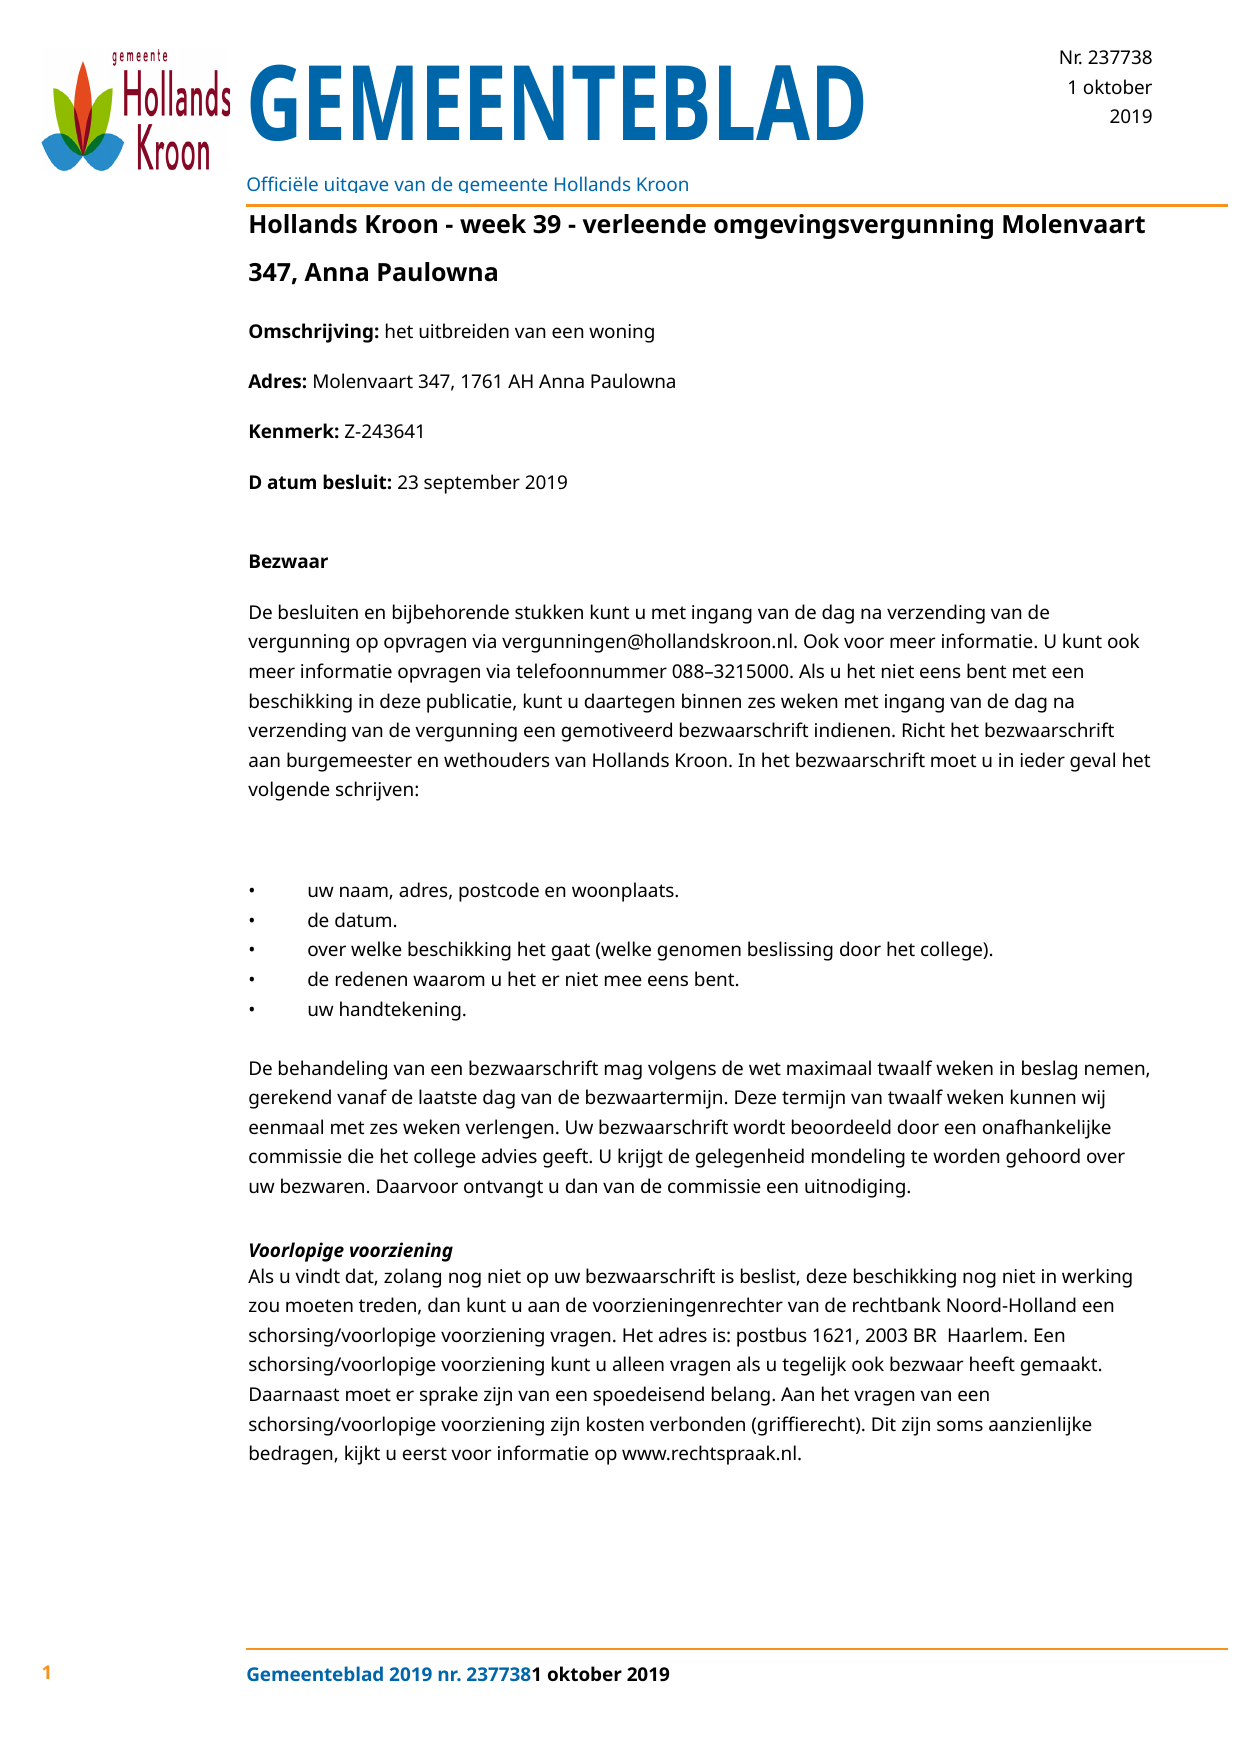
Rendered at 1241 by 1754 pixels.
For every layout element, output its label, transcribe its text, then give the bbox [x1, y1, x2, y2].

text Adres: Molenvaart 347, 1761 AH Anna Paulowna [248, 368, 1152, 394]
text De behandeling van een bezwaarschrift mag volgens de wet maximaal twaalf weken in beslag nemen, gerekend vanaf de laatste dag van de bezwaartermijn. Deze termijn van twaalf weken kunnen wij eenmaal met zes weken verlengen. Uw bezwaarschrift wordt beoordeeld door een onafhankelijke commissie die het college advies geeft. U krijgt de gelegenheid mondeling te worden gehoord over uw bezwaren. Daarvoor ontvangt u dan van de commissie een uitnodiging. [248, 1055, 1152, 1199]
text Als u vindt dat, zolang nog niet op uw bezwaarschrift is beslist, deze beschikking nog niet in werking zou moeten treden, dan kunt u aan de voorzieningenrechter van de rechtbank Noord-Holland een schorsing/voorlopige voorziening vragen. Het adres is: postbus 1621, 2003 BR Haarlem. Een schorsing/voorlopige voorziening kunt u alleen vragen als u tegelijk ook bezwaar heeft gemaakt. Daarnaast moet er sprake zijn van een spoedeisend belang. Aan het vragen van een schorsing/voorlopige voorziening zijn kosten verbonden (griffierecht). Dit zijn soms aanzienlijke bedragen, kijkt u eerst voor informatie op www.rechtspraak.nl. [248, 1263, 1152, 1466]
list uw naam, adres, postcode en woonplaats. [248, 877, 1152, 903]
list de datum. [248, 907, 1152, 933]
list over welke beschikking het gaat (welke genomen beslissing door het college). [248, 937, 1152, 962]
table_header D atum besluit: 23 september 2019 [248, 469, 700, 495]
text Omschrijving: het uitbreiden van een woning [248, 318, 1152, 344]
text De besluiten en bijbehorende stukken kunt u met ingang van de dag na verzending van de vergunning op opvragen via vergunningen@hollandskroon.nl. Ook voor meer informatie. U kunt ook meer informatie opvragen via telefoonnummer 088–3215000. Als u het niet eens bent met een beschikking in deze publicatie, kunt u daartegen binnen zes weken met ingang van de dag na verzending van de vergunning een gemotiveerd bezwaarschrift indienen. Richt het bezwaarschrift aan burgemeester en wethouders van Hollands Kroon. In het bezwaarschrift moet u in ieder geval het volgende schrijven: [248, 599, 1152, 802]
text Bezwaar [248, 549, 1152, 574]
text Hollands Kroon - week 39 - verleende omgevingsvergunning Molenvaart 347, Anna Paulowna [248, 207, 1152, 288]
text Voorlopige voorziening [248, 1237, 1152, 1263]
list de redenen waarom u het er niet mee eens bent. [248, 966, 1152, 992]
table_header [700, 469, 1152, 495]
list uw handtekening. [248, 996, 1152, 1021]
text Kenmerk: Z-243641 [248, 419, 1152, 444]
picture [41, 47, 231, 172]
